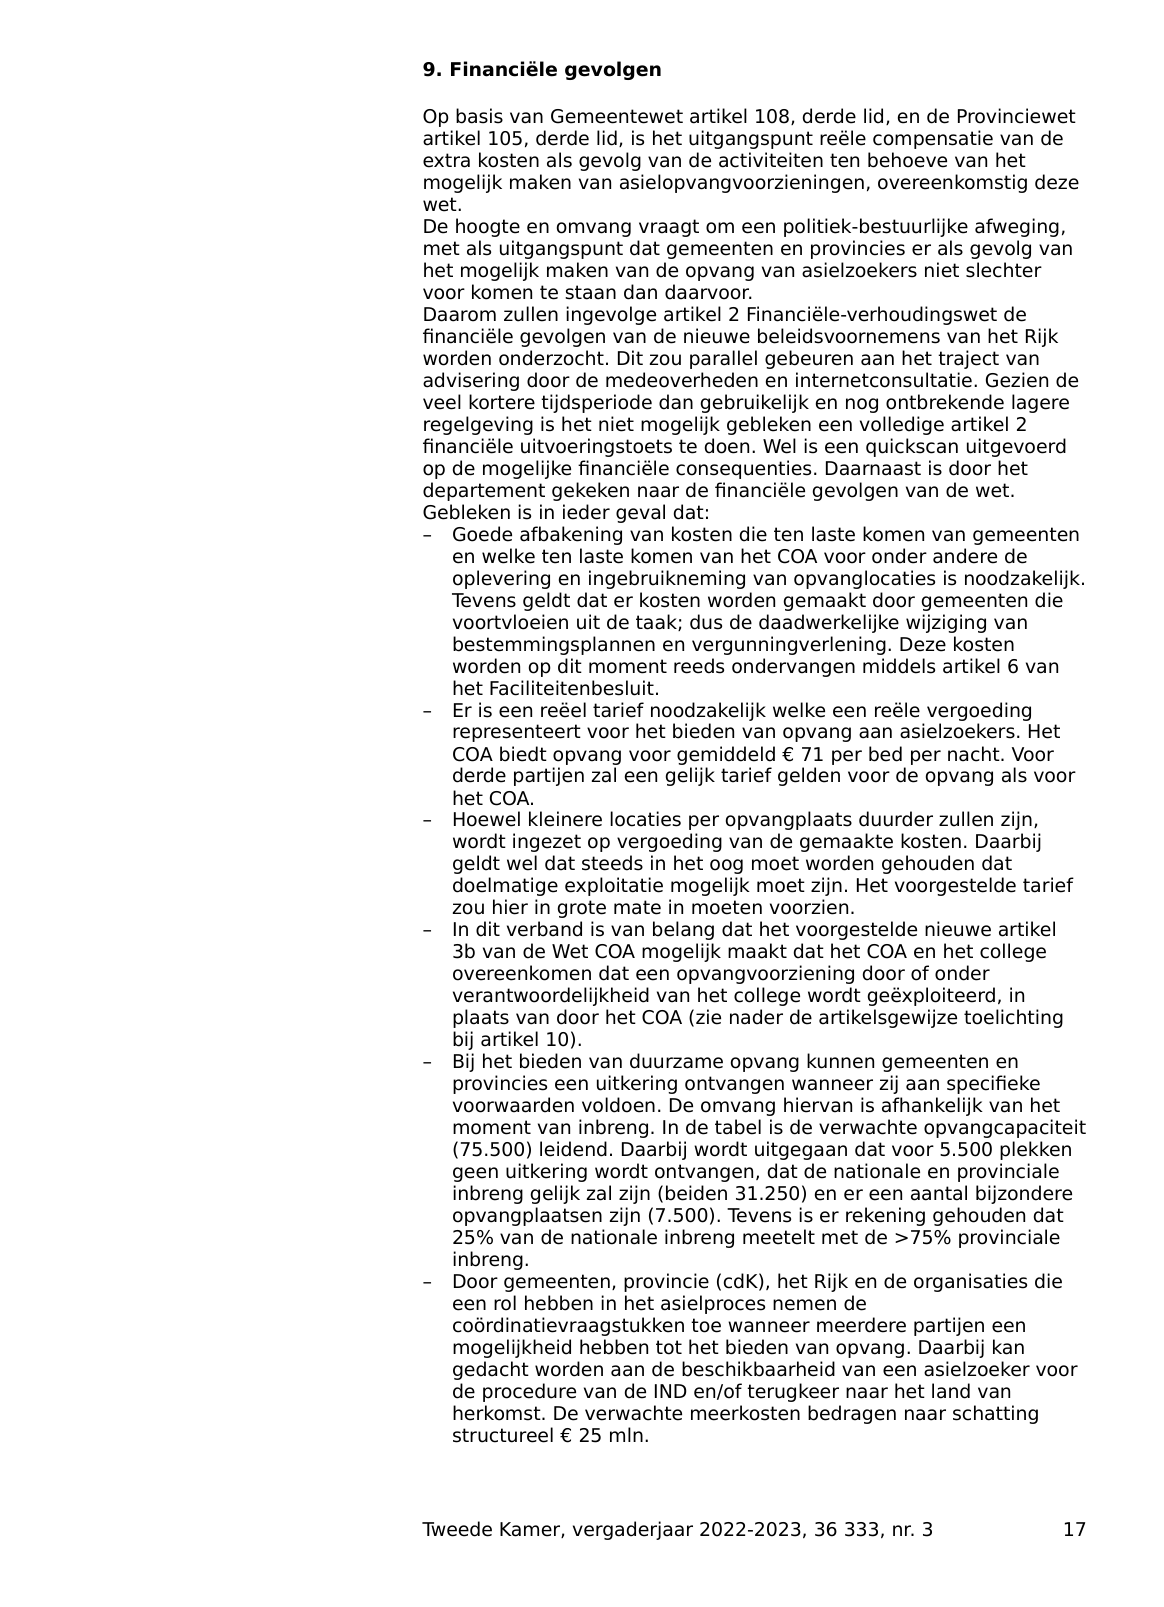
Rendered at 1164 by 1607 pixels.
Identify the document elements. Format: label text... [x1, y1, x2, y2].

subtitle 9. Financiële gevolgen [422, 59, 1087, 81]
text – Er is een reëel tarief noodzakelijk welke een reële vergoeding representeert voor het bieden van opvang aan asielzoekers. Het COA biedt opvang voor gemiddeld € 71 per bed per nacht. Voor derde partijen zal een gelijk tarief gelden voor de opvang als voor het COA. [422, 699, 1087, 809]
text – Goede afbakening van kosten die ten laste komen van gemeenten en welke ten laste komen van het COA voor onder andere de oplevering en ingebruikneming van opvanglocaties is noodzakelijk. Tevens geldt dat er kosten worden gemaakt door gemeenten die voortvloeien uit de taak; dus de daadwerkelijke wijziging van bestemmingsplannen en vergunningverlening. Deze kosten worden op dit moment reeds ondervangen middels artikel 6 van het Faciliteitenbesluit. [422, 524, 1087, 699]
text Gebleken is in ieder geval dat: [422, 502, 1087, 524]
text Op basis van Gemeentewet artikel 108, derde lid, en de Provinciewet artikel 105, derde lid, is het uitgangspunt reële compensatie van de extra kosten als gevolg van de activiteiten ten behoeve van het mogelijk maken van asielopvangvoorzieningen, overeenkomstig deze wet. [422, 106, 1087, 216]
text – Bij het bieden van duurzame opvang kunnen gemeenten en provincies een uitkering ontvangen wanneer zij aan specifieke voorwaarden voldoen. De omvang hiervan is afhankelijk van het moment van inbreng. In de tabel is de verwachte opvangcapaciteit (75.500) leidend. Daarbij wordt uitgegaan dat voor 5.500 plekken geen uitkering wordt ontvangen, dat de nationale en provinciale inbreng gelijk zal zijn (beiden 31.250) en er een aantal bijzondere opvangplaatsen zijn (7.500). Tevens is er rekening gehouden dat 25% van de nationale inbreng meetelt met de >75% provinciale inbreng. [422, 1051, 1087, 1271]
text De hoogte en omvang vraagt om een politiek-bestuurlijke afweging, met als uitgangspunt dat gemeenten en provincies er als gevolg van het mogelijk maken van de opvang van asielzoekers niet slechter voor komen te staan dan daarvoor. [422, 216, 1087, 304]
text – In dit verband is van belang dat het voorgestelde nieuwe artikel 3b van de Wet COA mogelijk maakt dat het COA en het college overeenkomen dat een opvangvoorziening door of onder verantwoordelijkheid van het college wordt geëxploiteerd, in plaats van door het COA (zie nader de artikelsgewijze toelichting bij artikel 10). [422, 919, 1087, 1051]
text – Hoewel kleinere locaties per opvangplaats duurder zullen zijn, wordt ingezet op vergoeding van de gemaakte kosten. Daarbij geldt wel dat steeds in het oog moet worden gehouden dat doelmatige exploitatie mogelijk moet zijn. Het voorgestelde tarief zou hier in grote mate in moeten voorzien. [422, 809, 1087, 919]
text Daarom zullen ingevolge artikel 2 Financiële-verhoudingswet de financiële gevolgen van de nieuwe beleidsvoornemens van het Rijk worden onderzocht. Dit zou parallel gebeuren aan het traject van advisering door de medeoverheden en internetconsultatie. Gezien de veel kortere tijdsperiode dan gebruikelijk en nog ontbrekende lagere regelgeving is het niet mogelijk gebleken een volledige artikel 2 financiële uitvoeringstoets te doen. Wel is een quickscan uitgevoerd op de mogelijke financiële consequenties. Daarnaast is door het departement gekeken naar de financiële gevolgen van de wet. [422, 304, 1087, 502]
text – Door gemeenten, provincie (cdK), het Rijk en de organisaties die een rol hebben in het asielproces nemen de coördinatievraagstukken toe wanneer meerdere partijen een mogelijkheid hebben tot het bieden van opvang. Daarbij kan gedacht worden aan de beschikbaarheid van een asielzoeker voor de procedure van de IND en/of terugkeer naar het land van herkomst. De verwachte meerkosten bedragen naar schatting structureel € 25 mln. [422, 1271, 1087, 1447]
